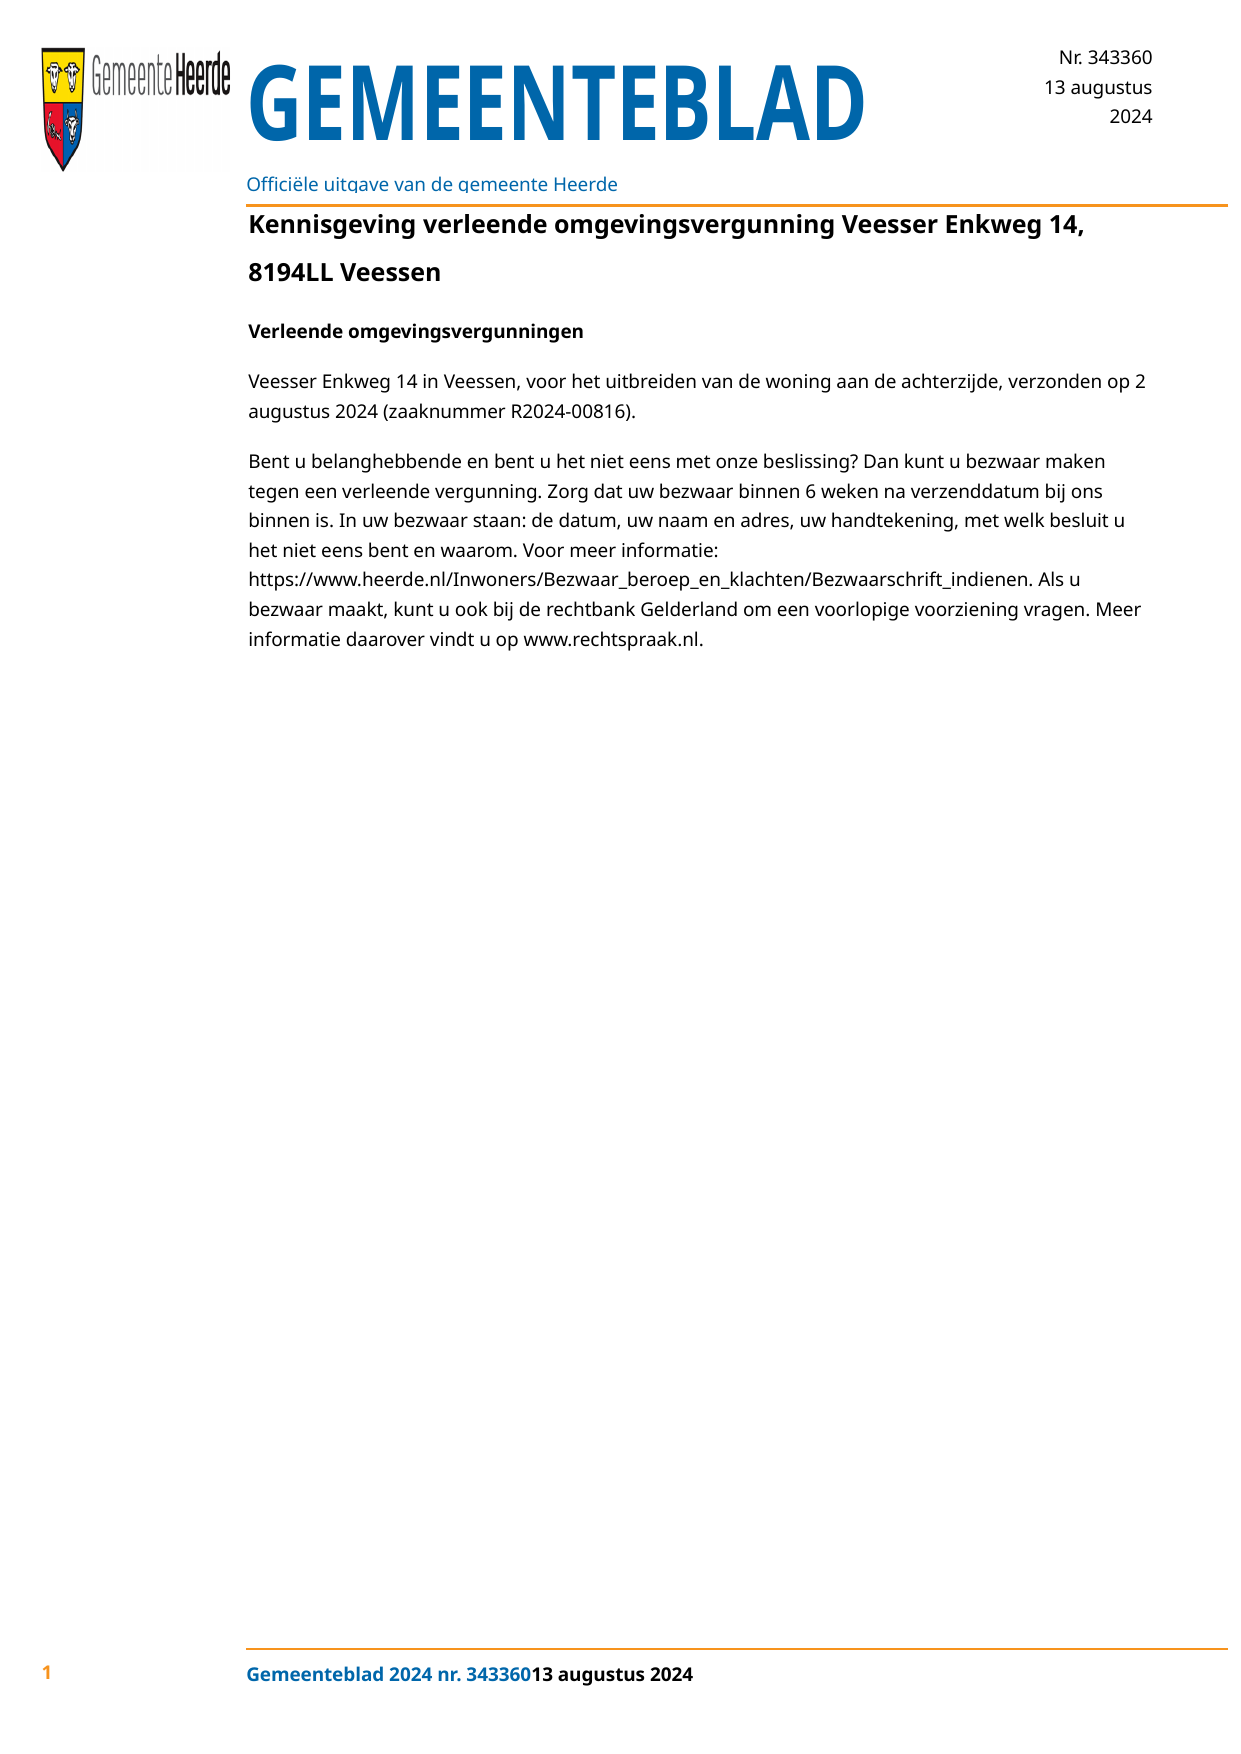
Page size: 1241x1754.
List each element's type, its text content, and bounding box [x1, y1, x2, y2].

text Veesser Enkweg 14 in Veessen, voor het uitbreiden van de woning aan de achterzijde, verzonden op 2 augustus 2024 (zaaknummer R2024-00816). [248, 368, 1152, 424]
picture [41, 47, 231, 172]
text Bent u belanghebbende en bent u het niet eens met onze beslissing? Dan kunt u bezwaar maken tegen een verleende vergunning. Zorg dat uw bezwaar binnen 6 weken na verzenddatum bij ons binnen is. In uw bezwaar staan: de datum, uw naam en adres, uw handtekening, met welk besluit u het niet eens bent en waarom. Voor meer informatie: https://www.heerde.nl/Inwoners/Bezwaar_beroep_en_klachten/Bezwaarschrift_indienen. Als u bezwaar maakt, kunt u ook bij de rechtbank Gelderland om een voorlopige voorziening vragen. Meer informatie daarover vindt u op www.rechtspraak.nl. [248, 448, 1152, 652]
text Verleende omgevingsvergunningen [248, 318, 1152, 344]
text Kennisgeving verleende omgevingsvergunning Veesser Enkweg 14, 8194LL Veessen [248, 207, 1152, 288]
